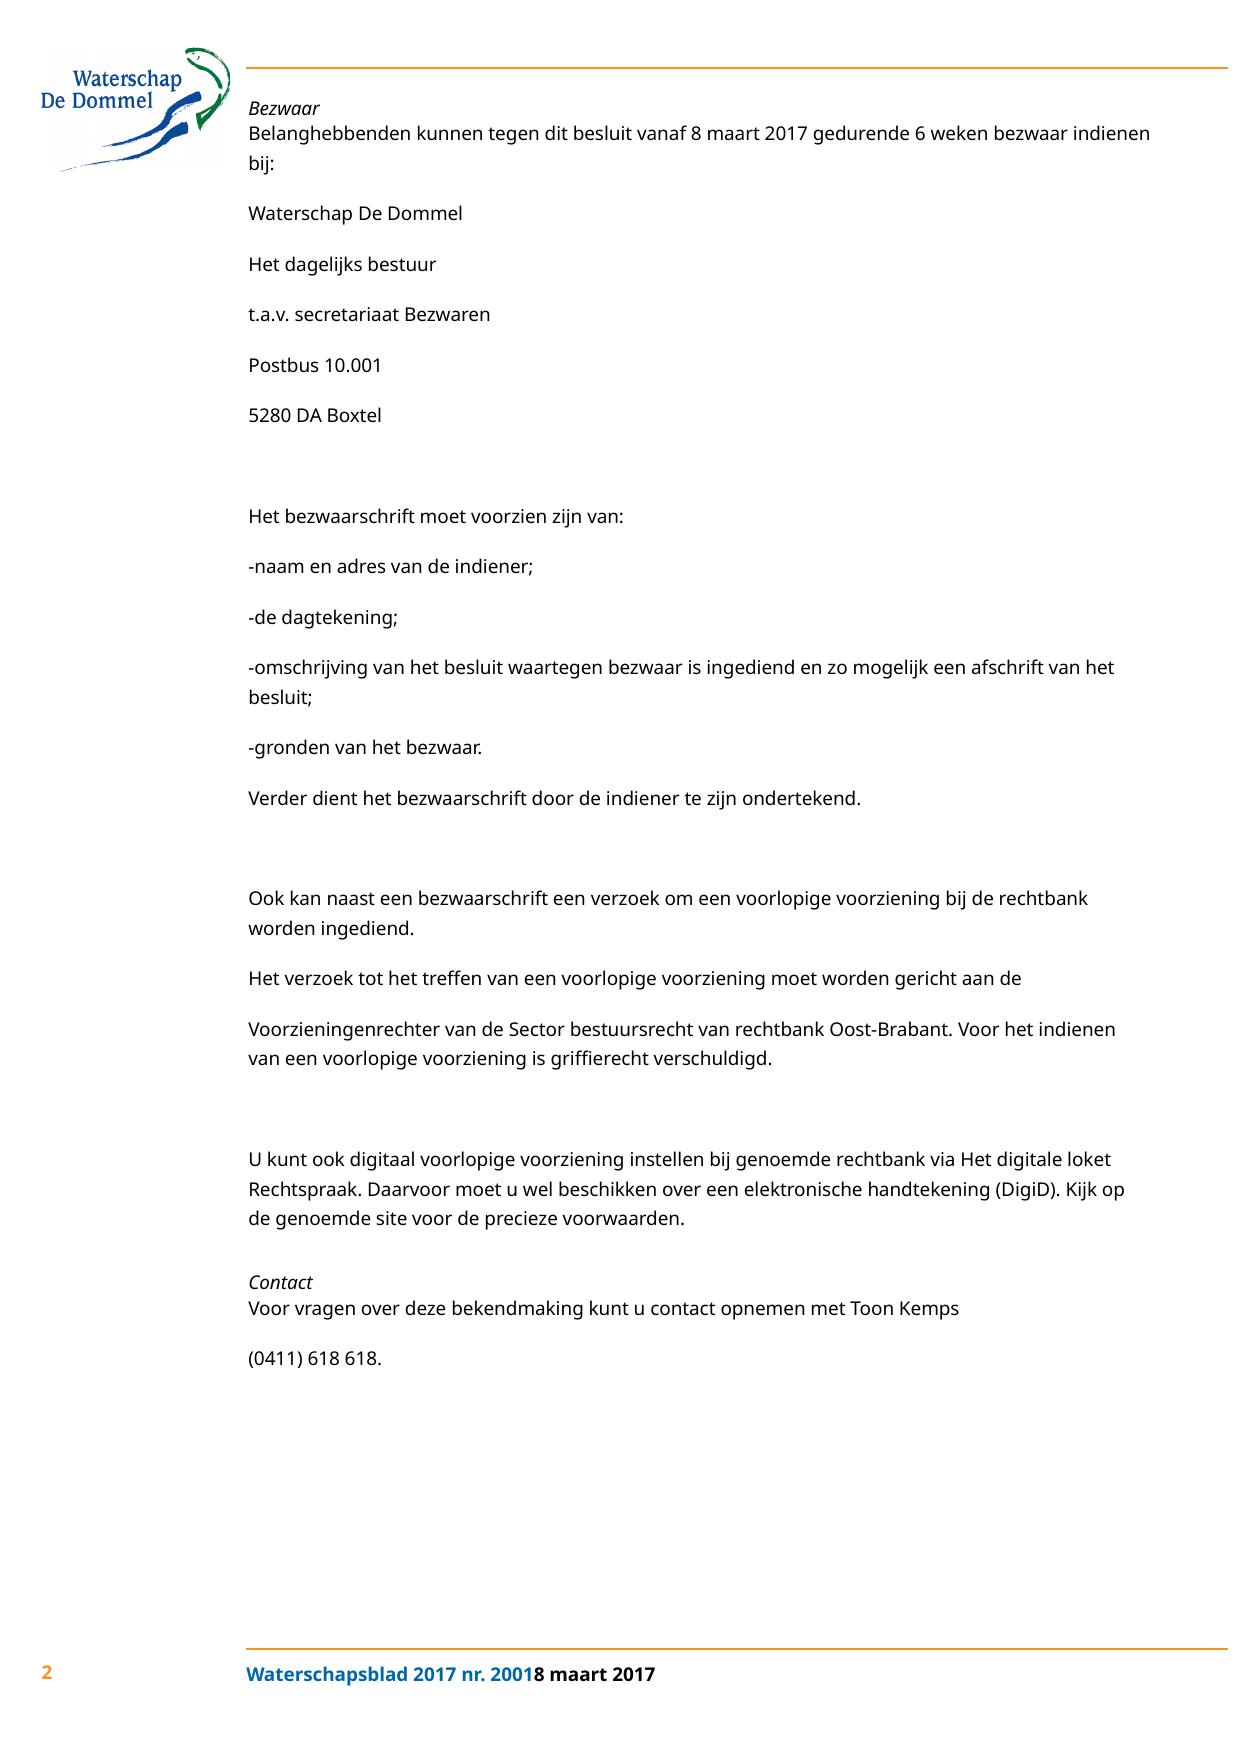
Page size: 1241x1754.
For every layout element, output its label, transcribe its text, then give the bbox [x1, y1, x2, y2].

text Verder dient het bezwaarschrift door de indiener te zijn ondertekend. [248, 785, 1152, 810]
text -gronden van het bezwaar. [248, 734, 1152, 760]
text -de dagtekening; [248, 604, 1152, 629]
text Bezwaar [248, 95, 1152, 121]
text Belanghebbenden kunnen tegen dit besluit vanaf 8 maart 2017 gedurende 6 weken bezwaar indienen bij: [248, 121, 1152, 176]
text Voorzieningenrechter van de Sector bestuursrecht van rechtbank Oost-Brabant. Voor het indienen van een voorlopige voorziening is griffierecht verschuldigd. [248, 1016, 1152, 1071]
text -naam en adres van de indiener; [248, 553, 1152, 579]
text (0411) 618 618. [248, 1346, 1152, 1371]
text Het verzoek tot het treffen van een voorlopige voorziening moet worden gericht aan de [248, 966, 1152, 991]
text Ook kan naast een bezwaarschrift een verzoek om een voorlopige voorziening bij de rechtbank worden ingediend. [248, 886, 1152, 941]
text U kunt ook digitaal voorlopige voorziening instellen bij genoemde rechtbank via Het digitale loket Rechtspraak. Daarvoor moet u wel beschikken over een elektronische handtekening (DigiD). Kijk op de genoemde site voor de precieze voorwaarden. [248, 1146, 1152, 1231]
text Contact [248, 1269, 1152, 1295]
text Het bezwaarschrift moet voorzien zijn van: [248, 503, 1152, 529]
text Postbus 10.001 [248, 352, 1152, 377]
text -omschrijving van het besluit waartegen bezwaar is ingediend en zo mogelijk een afschrift van het besluit; [248, 654, 1152, 709]
text Voor vragen over deze bekendmaking kunt u contact opnemen met Toon Kemps [248, 1295, 1152, 1321]
text 5280 DA Boxtel [248, 402, 1152, 428]
text Waterschap De Dommel [248, 201, 1152, 226]
text Het dagelijks bestuur [248, 251, 1152, 277]
picture [41, 47, 231, 172]
text t.a.v. secretariaat Bezwaren [248, 301, 1152, 327]
